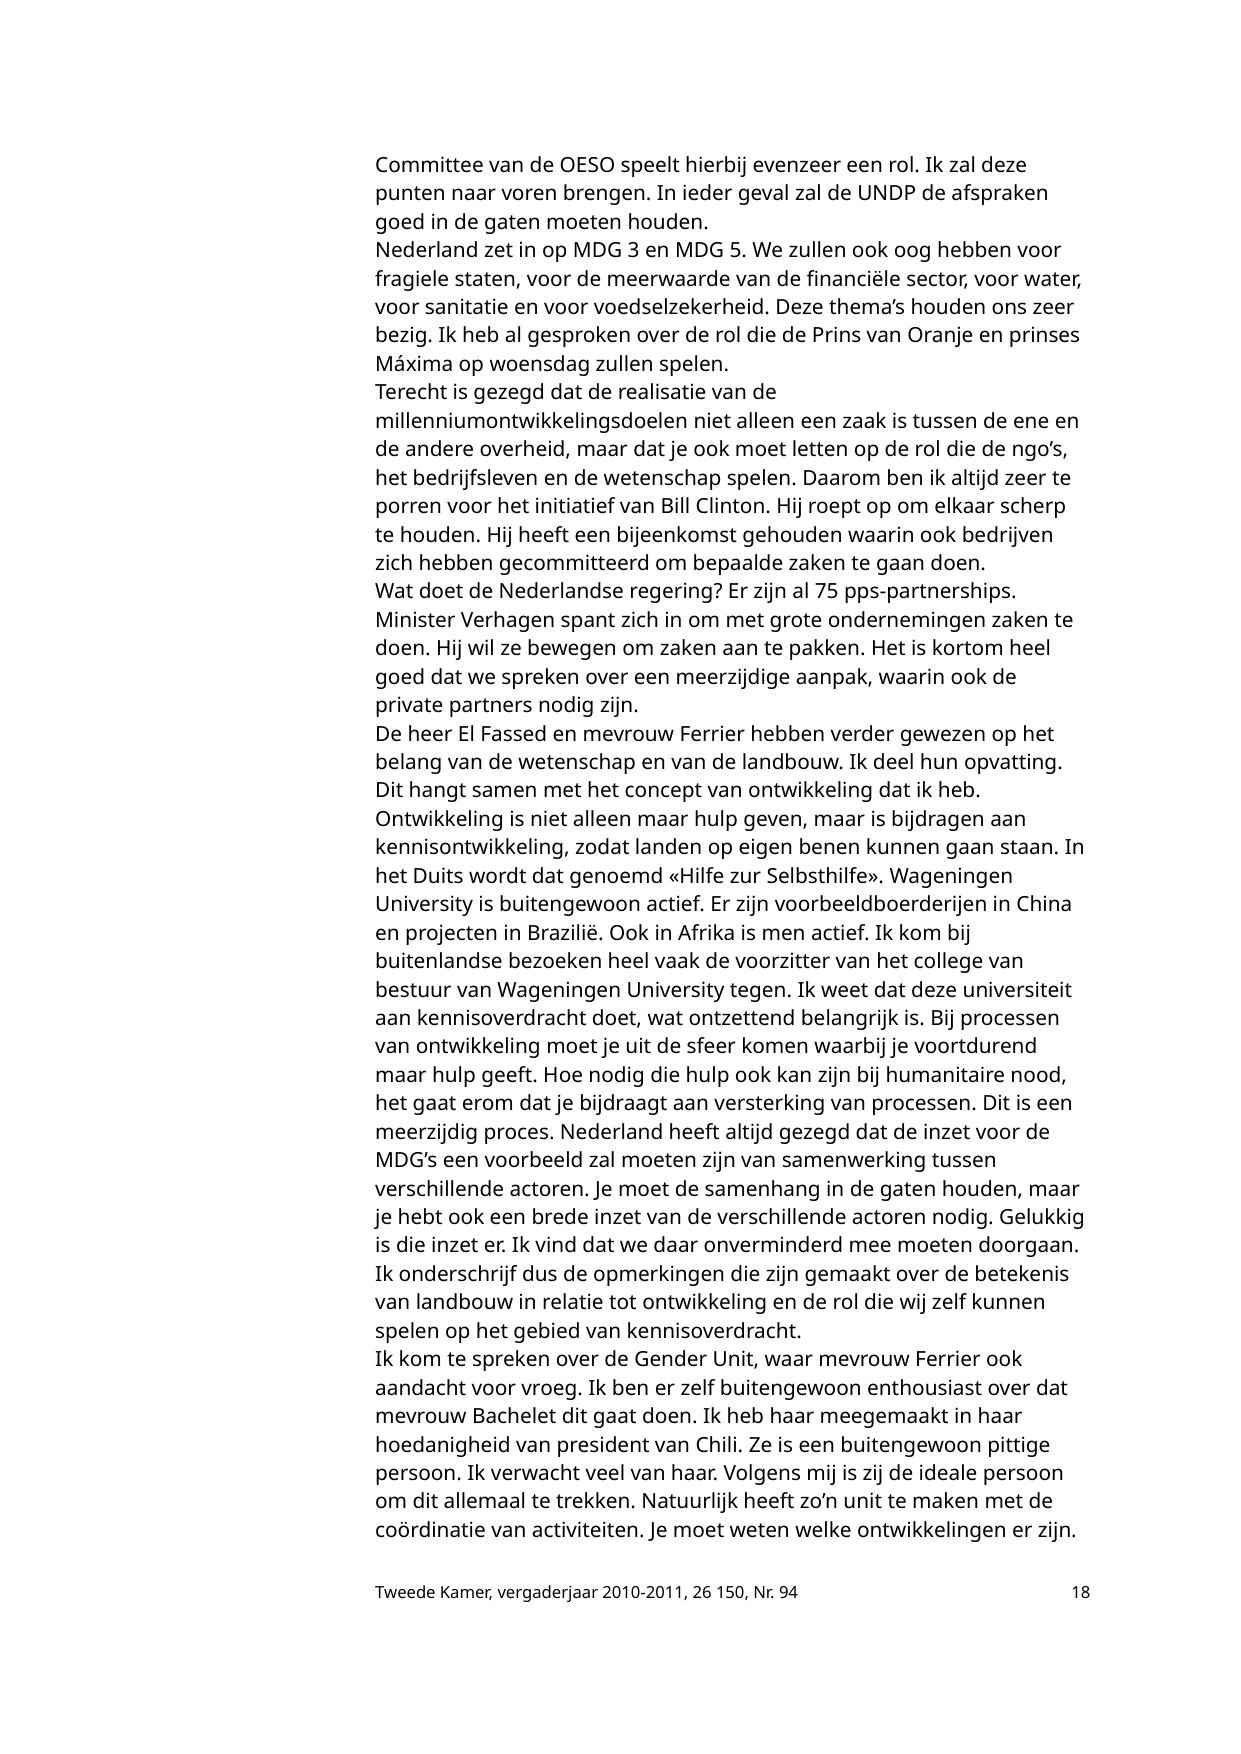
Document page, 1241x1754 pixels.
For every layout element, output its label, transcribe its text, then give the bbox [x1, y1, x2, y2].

text Wat doet de Nederlandse regering? Er zijn al 75 pps-partnerships. Minister Verhagen spant zich in om met grote ondernemingen zaken te doen. Hij wil ze bewegen om zaken aan te pakken. Het is kortom heel goed dat we spreken over een meerzijdige aanpak, waarin ook de private partners nodig zijn. [375, 577, 1090, 719]
text De heer El Fassed en mevrouw Ferrier hebben verder gewezen op het belang van de wetenschap en van de landbouw. Ik deel hun opvatting. Dit hangt samen met het concept van ontwikkeling dat ik heb. Ontwikkeling is niet alleen maar hulp geven, maar is bijdragen aan kennisontwikkeling, zodat landen op eigen benen kunnen gaan staan. In het Duits wordt dat genoemd «Hilfe zur Selbsthilfe». Wageningen University is buitengewoon actief. Er zijn voorbeeldboerderijen in China en projecten in Brazilië. Ook in Afrika is men actief. Ik kom bij buitenlandse bezoeken heel vaak de voorzitter van het college van bestuur van Wageningen University tegen. Ik weet dat deze universiteit aan kennisoverdracht doet, wat ontzettend belangrijk is. Bij processen van ontwikkeling moet je uit de sfeer komen waarbij je voortdurend maar hulp geeft. Hoe nodig die hulp ook kan zijn bij humanitaire nood, het gaat erom dat je bijdraagt aan versterking van processen. Dit is een meerzijdig proces. Nederland heeft altijd gezegd dat de inzet voor de MDG’s een voorbeeld zal moeten zijn van samenwerking tussen verschillende actoren. Je moet de samenhang in de gaten houden, maar je hebt ook een brede inzet van de verschillende actoren nodig. Gelukkig is die inzet er. Ik vind dat we daar onverminderd mee moeten doorgaan. Ik onderschrijf dus de opmerkingen die zijn gemaakt over de betekenis van landbouw in relatie tot ontwikkeling en de rol die wij zelf kunnen spelen op het gebied van kennisoverdracht. [375, 719, 1090, 1344]
text Ik kom te spreken over de Gender Unit, waar mevrouw Ferrier ook aandacht voor vroeg. Ik ben er zelf buitengewoon enthousiast over dat mevrouw Bachelet dit gaat doen. Ik heb haar meegemaakt in haar hoedanigheid van president van Chili. Ze is een buitengewoon pittige persoon. Ik verwacht veel van haar. Volgens mij is zij de ideale persoon om dit allemaal te trekken. Natuurlijk heeft zo’n unit te maken met de coördinatie van activiteiten. Je moet weten welke ontwikkelingen er zijn. [375, 1344, 1090, 1543]
text Committee van de OESO speelt hierbij evenzeer een rol. Ik zal deze punten naar voren brengen. In ieder geval zal de UNDP de afspraken goed in de gaten moeten houden. [375, 150, 1090, 235]
text Terecht is gezegd dat de realisatie van de millenniumontwikkelingsdoelen niet alleen een zaak is tussen de ene en de andere overheid, maar dat je ook moet letten op de rol die de ngo’s, het bedrijfsleven en de wetenschap spelen. Daarom ben ik altijd zeer te porren voor het initiatief van Bill Clinton. Hij roept op om elkaar scherp te houden. Hij heeft een bijeenkomst gehouden waarin ook bedrijven zich hebben gecommitteerd om bepaalde zaken te gaan doen. [375, 377, 1090, 577]
text Nederland zet in op MDG 3 en MDG 5. We zullen ook oog hebben voor fragiele staten, voor de meerwaarde van de financiële sector, voor water, voor sanitatie en voor voedselzekerheid. Deze thema’s houden ons zeer bezig. Ik heb al gesproken over de rol die de Prins van Oranje en prinses Máxima op woensdag zullen spelen. [375, 235, 1090, 377]
